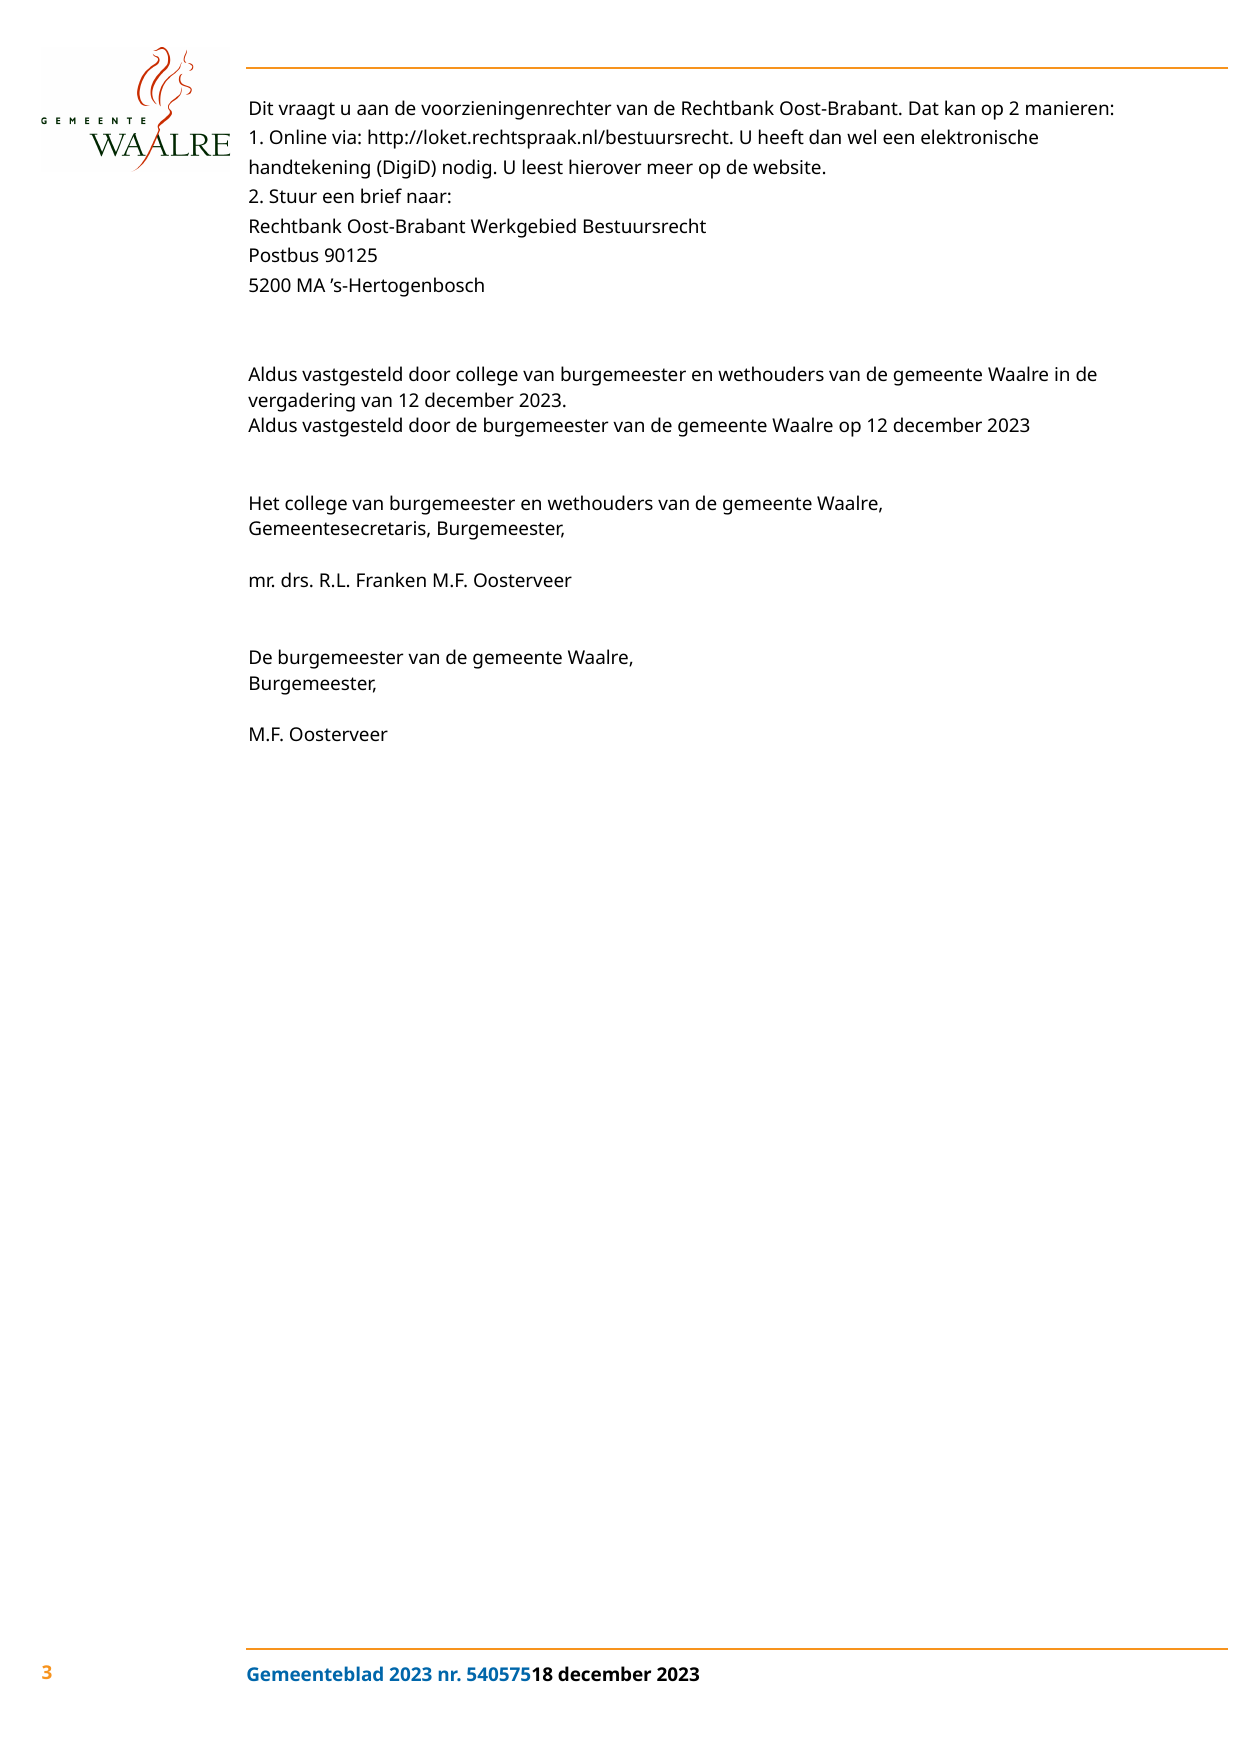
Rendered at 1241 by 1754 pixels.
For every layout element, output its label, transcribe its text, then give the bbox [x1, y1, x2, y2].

text Rechtbank Oost-Brabant Werkgebied Bestuursrecht [248, 213, 1152, 239]
text M.F. Oosterveer [248, 721, 1152, 747]
text 2. Stuur een brief naar: [248, 183, 1152, 209]
text Dit vraagt u aan de voorzieningenrechter van de Rechtbank Oost-Brabant. Dat kan op 2 manieren: [248, 95, 1152, 121]
text Postbus 90125 [248, 243, 1152, 268]
text mr. drs. R.L. Franken M.F. Oosterveer [248, 567, 1152, 593]
text Aldus vastgesteld door college van burgemeester en wethouders van de gemeente Waalre in de vergadering van 12 december 2023. [248, 361, 1152, 412]
text Het college van burgemeester en wethouders van de gemeente Waalre, [248, 490, 1152, 515]
text De burgemeester van de gemeente Waalre, [248, 644, 1152, 670]
text 5200 MA ’s-Hertogenbosch [248, 272, 1152, 298]
text Gemeentesecretaris, Burgemeester, [248, 515, 1152, 541]
text Burgemeester, [248, 670, 1152, 696]
text 1. Online via: http://loket.rechtspraak.nl/bestuursrecht. U heeft dan wel een elektronische handtekening (DigiD) nodig. U leest hierover meer op de website. [248, 124, 1152, 180]
picture [41, 47, 231, 172]
text Aldus vastgesteld door de burgemeester van de gemeente Waalre op 12 december 2023 [248, 412, 1152, 438]
